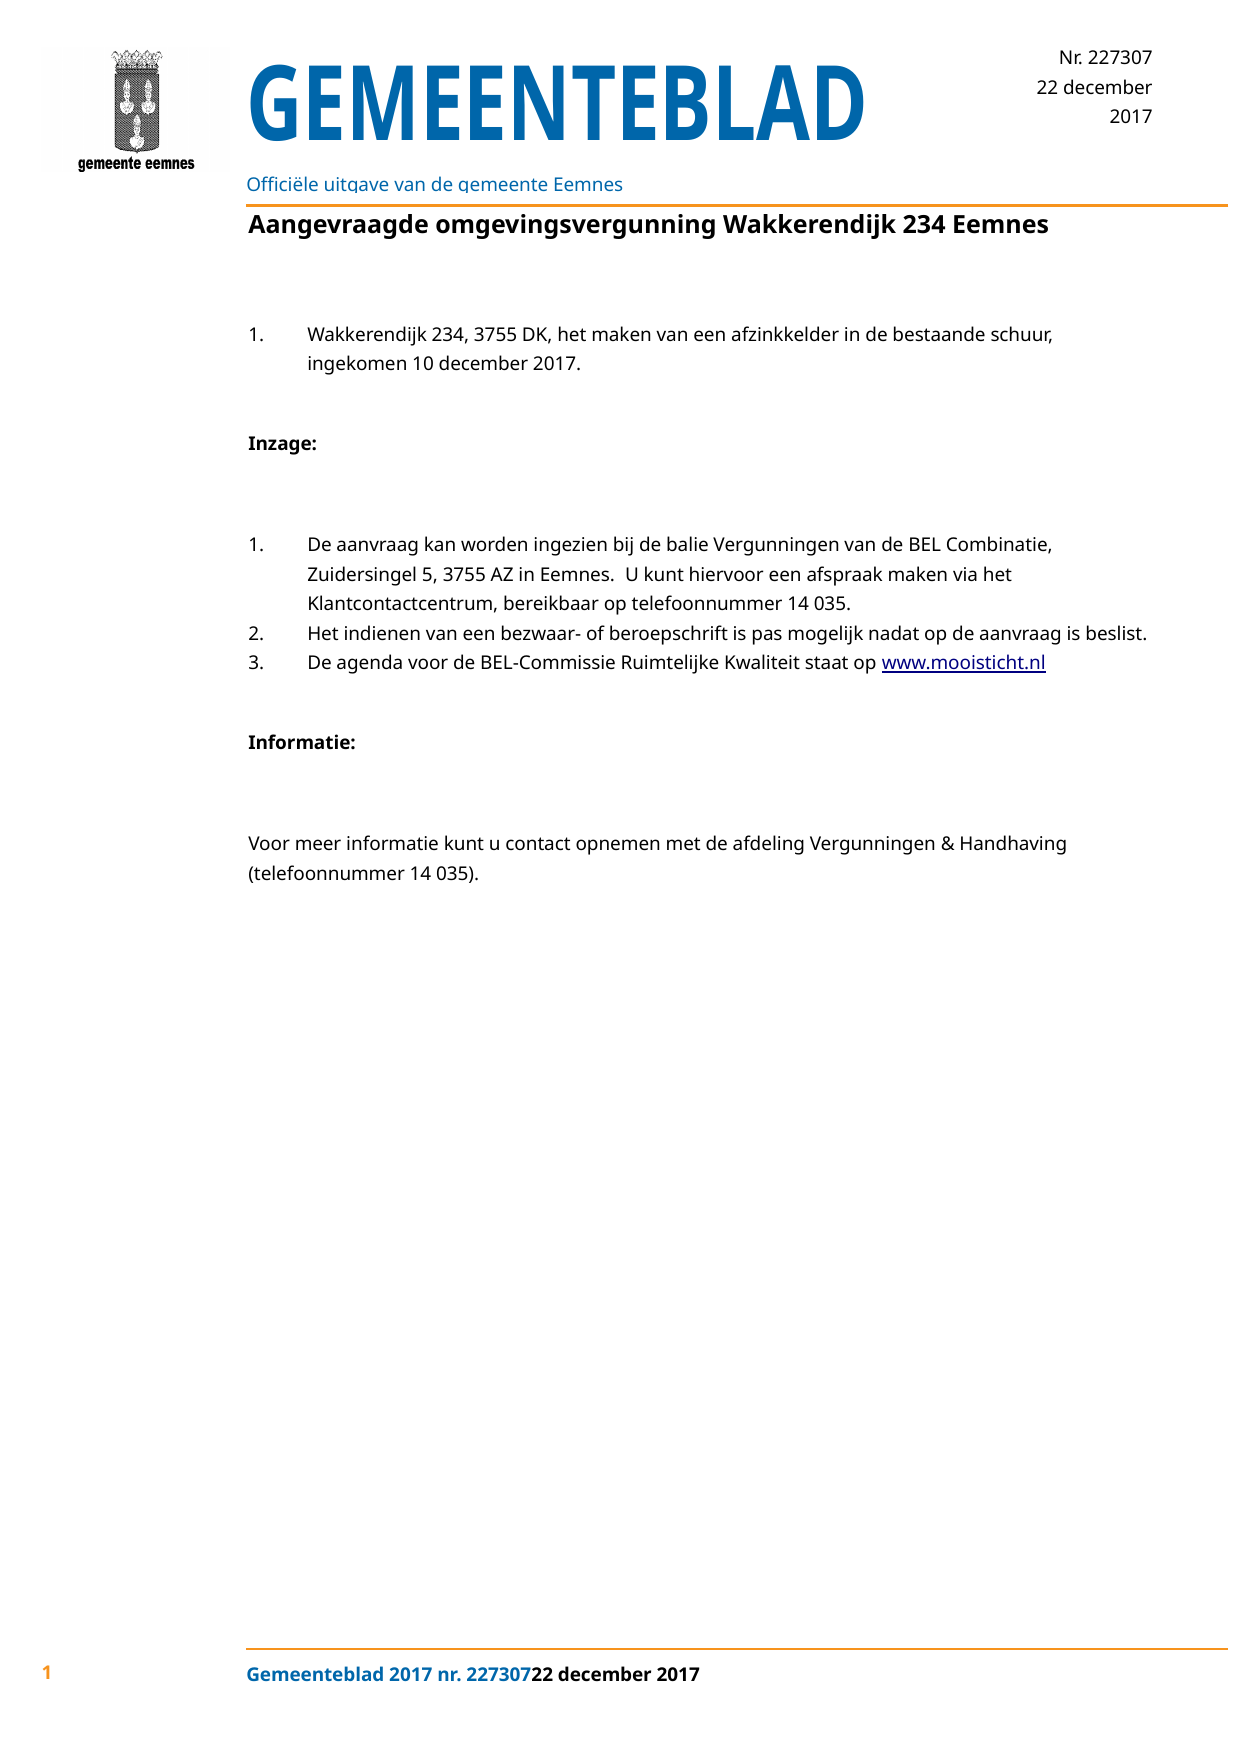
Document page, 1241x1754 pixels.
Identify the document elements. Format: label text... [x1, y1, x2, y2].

picture [41, 47, 231, 172]
text Voor meer informatie kunt u contact opnemen met de afdeling Vergunningen & Handhaving (telefoonnummer 14 035). [248, 830, 1152, 886]
list De agenda voor de BEL-Commissie Ruimtelijke Kwaliteit staat op www.mooisticht.nl [248, 649, 1152, 675]
text Inzage: [248, 430, 1152, 456]
list Wakkerendijk 234, 3755 DK, het maken van een afzinkkelder in de bestaande schuur, ingekomen 10 december 2017. [248, 321, 1152, 376]
list Het indienen van een bezwaar- of beroepschrift is pas mogelijk nadat op de aanvraag is beslist. [248, 620, 1152, 646]
list De aanvraag kan worden ingezien bij de balie Vergunningen van de BEL Combinatie, Zuidersingel 5, 3755 AZ in Eemnes. U kunt hiervoor een afspraak maken via het Klantcontactcentrum, bereikbaar op telefoonnummer 14 035. [248, 531, 1152, 616]
text Informatie: [248, 729, 1152, 755]
text Aangevraagde omgevingsvergunning Wakkerendijk 234 Eemnes [248, 207, 1152, 241]
